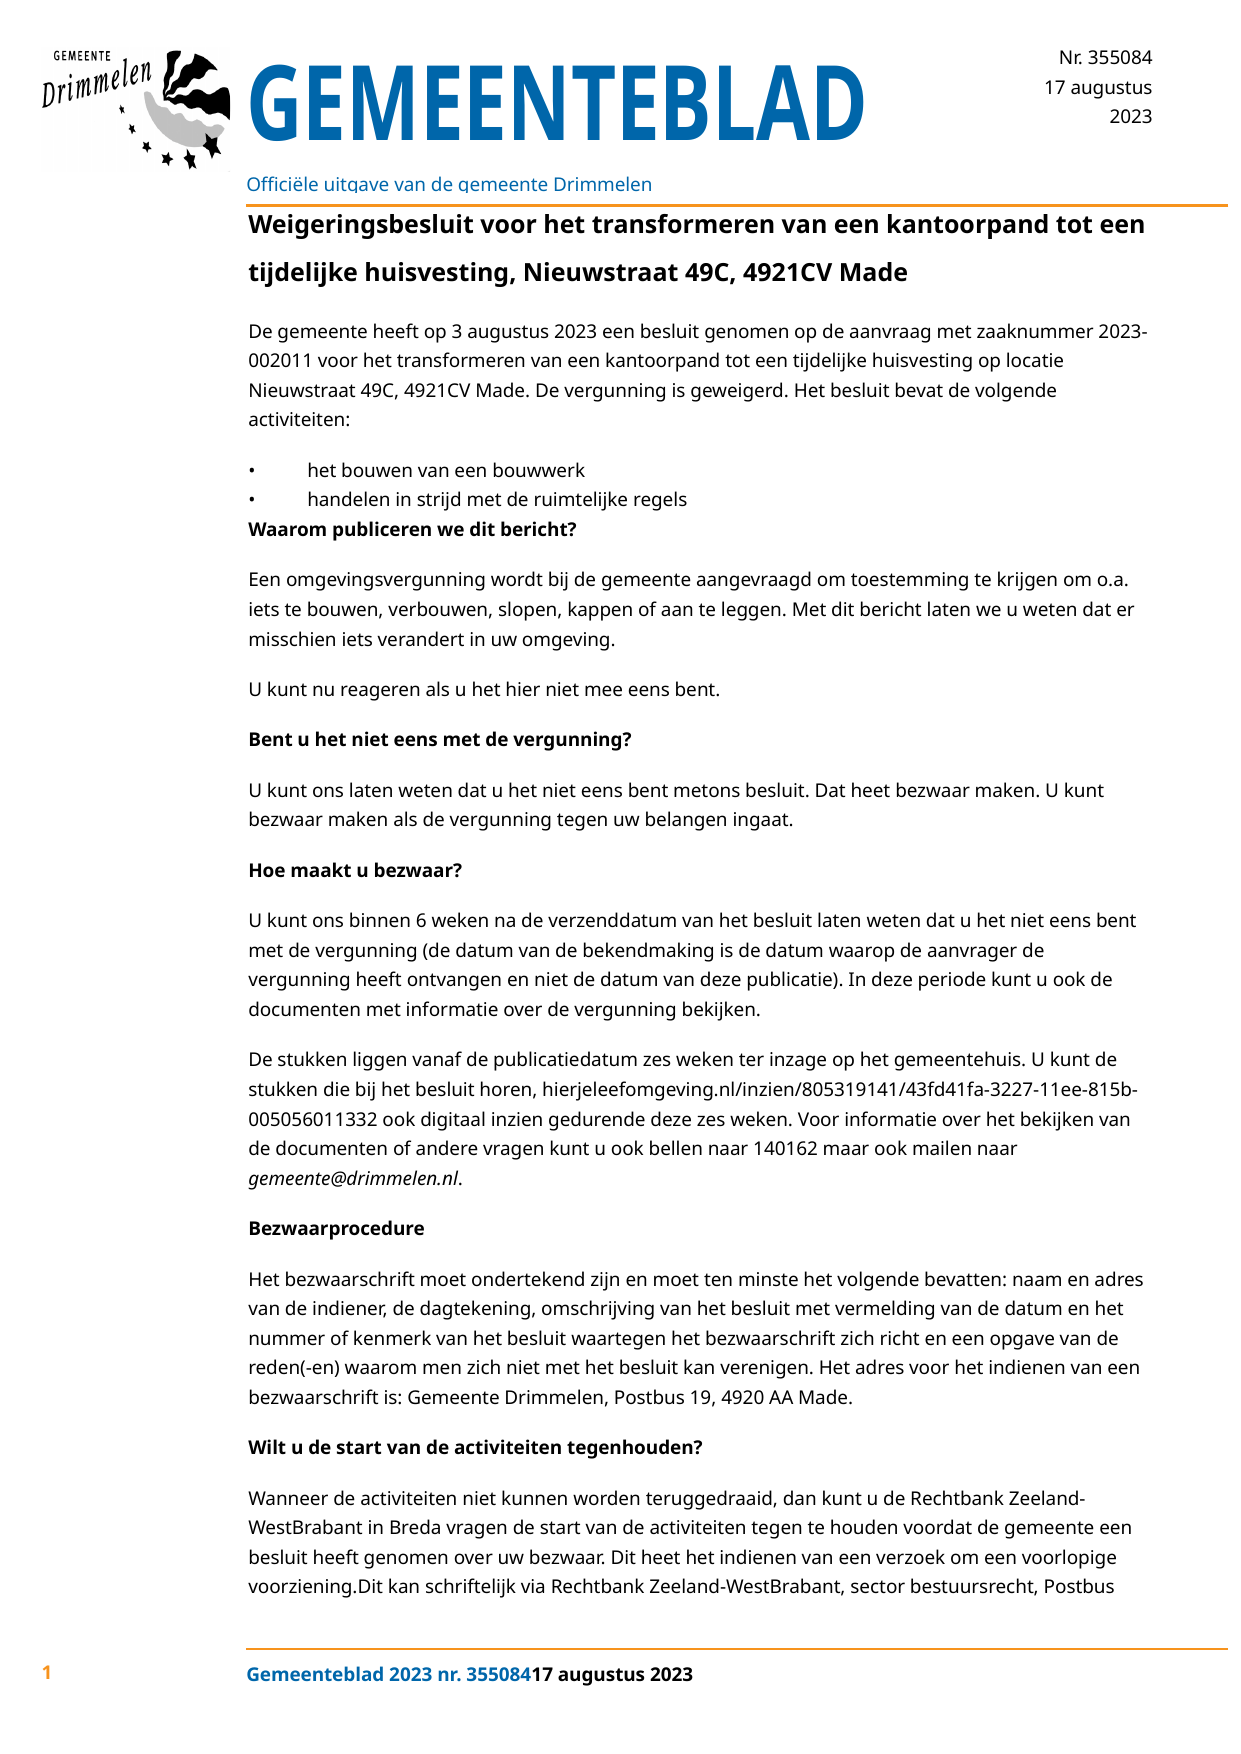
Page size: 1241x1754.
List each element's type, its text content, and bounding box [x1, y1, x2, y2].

text De stukken liggen vanaf de publicatiedatum zes weken ter inzage op het gemeentehuis. U kunt de stukken die bij het besluit horen, hierjeleefomgeving.nl/inzien/805319141/43fd41fa-3227-11ee-815b-005056011332 ook digitaal inzien gedurende deze zes weken. Voor informatie over het bekijken van de documenten of andere vragen kunt u ook bellen naar 140162 maar ook mailen naar gemeente@drimmelen.nl. [248, 1047, 1152, 1191]
text Het bezwaarschrift moet ondertekend zijn en moet ten minste het volgende bevatten: naam en adres van de indiener, de dagtekening, omschrijving van het besluit met vermelding van de datum en het nummer of kenmerk van het besluit waartegen het bezwaarschrift zich richt en een opgave van de reden(-en) waarom men zich niet met het besluit kan verenigen. Het adres voor het indienen van een bezwaarschrift is: Gemeente Drimmelen, Postbus 19, 4920 AA Made. [248, 1266, 1152, 1410]
text Een omgevingsvergunning wordt bij de gemeente aangevraagd om toestemming te krijgen om o.a. iets te bouwen, verbouwen, slopen, kappen of aan te leggen. Met dit bericht laten we u weten dat er misschien iets verandert in uw omgeving. [248, 567, 1152, 652]
list het bouwen van een bouwwerk [248, 457, 1152, 483]
text U kunt ons laten weten dat u het niet eens bent metons besluit. Dat heet bezwaar maken. U kunt bezwaar maken als de vergunning tegen uw belangen ingaat. [248, 777, 1152, 832]
list handelen in strijd met de ruimtelijke regels [248, 487, 1152, 512]
text Waarom publiceren we dit bericht? [248, 516, 1152, 542]
text Bent u het niet eens met de vergunning? [248, 727, 1152, 752]
picture [41, 47, 231, 172]
text Wanneer de activiteiten niet kunnen worden teruggedraaid, dan kunt u de Rechtbank Zeeland-WestBrabant in Breda vragen de start van de activiteiten tegen te houden voordat de gemeente een besluit heeft genomen over uw bezwaar. Dit heet het indienen van een verzoek om een voorlopige voorziening.Dit kan schriftelijk via Rechtbank Zeeland-WestBrabant, sector bestuursrecht, Postbus [248, 1485, 1152, 1599]
text Weigeringsbesluit voor het transformeren van een kantoorpand tot een tijdelijke huisvesting, Nieuwstraat 49C, 4921CV Made [248, 207, 1152, 288]
text Wilt u de start van de activiteiten tegenhouden? [248, 1434, 1152, 1460]
text De gemeente heeft op 3 augustus 2023 een besluit genomen op de aanvraag met zaaknummer 2023-002011 voor het transformeren van een kantoorpand tot een tijdelijke huisvesting op locatie Nieuwstraat 49C, 4921CV Made. De vergunning is geweigerd. Het besluit bevat de volgende activiteiten: [248, 318, 1152, 432]
text U kunt ons binnen 6 weken na de verzenddatum van het besluit laten weten dat u het niet eens bent met de vergunning (de datum van de bekendmaking is de datum waarop de aanvrager de vergunning heeft ontvangen en niet de datum van deze publicatie). In deze periode kunt u ook de documenten met informatie over de vergunning bekijken. [248, 907, 1152, 1022]
text Hoe maakt u bezwaar? [248, 857, 1152, 883]
text U kunt nu reageren als u het hier niet mee eens bent. [248, 676, 1152, 702]
text Bezwaarprocedure [248, 1215, 1152, 1241]
